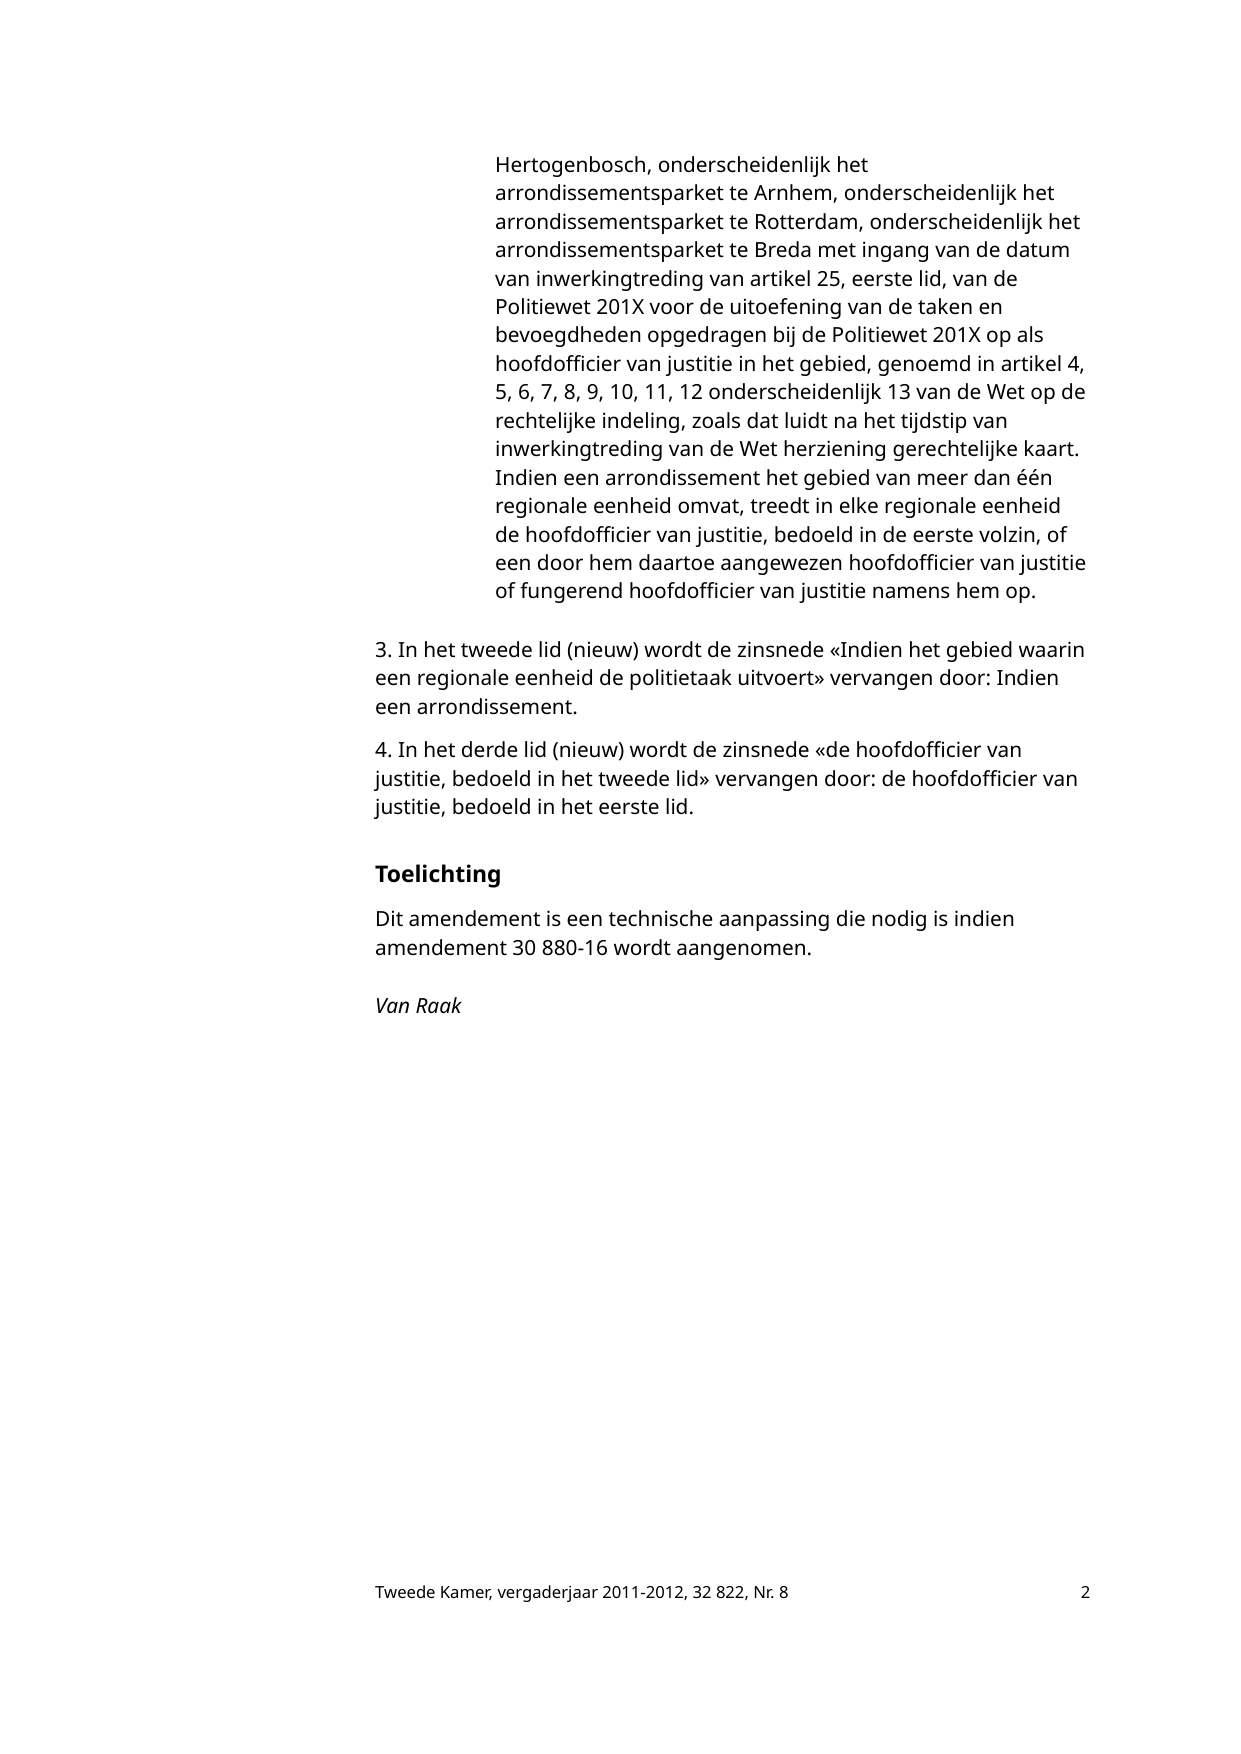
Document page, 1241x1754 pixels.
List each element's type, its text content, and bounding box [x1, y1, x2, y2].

text 3. In het tweede lid (nieuw) wordt de zinsnede «Indien het gebied waarin een regionale eenheid de politietaak uitvoert» vervangen door: Indien een arrondissement. [375, 635, 1090, 720]
text Dit amendement is een technische aanpassing die nodig is indien amendement 30 880-16 wordt aangenomen. [375, 904, 1090, 961]
text Van Raak [375, 991, 1090, 1020]
text 4. In het derde lid (nieuw) wordt de zinsnede «de hoofdofficier van justitie, bedoeld in het tweede lid» vervangen door: de hoofdofficier van justitie, bedoeld in het eerste lid. [375, 735, 1090, 821]
list Hertogenbosch, onderscheidenlijk het arrondissementsparket te Arnhem, onderscheidenlijk het arrondissementsparket te Rotterdam, onderscheidenlijk het arrondissementsparket te Breda met ingang van de datum van inwerkingtreding van artikel 25, eerste lid, van de Politiewet 201X voor de uitoefening van de taken en bevoegdheden opgedragen bij de Politiewet 201X op als hoofdofficier van justitie in het gebied, genoemd in artikel 4, 5, 6, 7, 8, 9, 10, 11, 12 onderscheidenlijk 13 van de Wet op de rechtelijke indeling, zoals dat luidt na het tijdstip van inwerkingtreding van de Wet herziening gerechtelijke kaart. Indien een arrondissement het gebied van meer dan één regionale eenheid omvat, treedt in elke regionale eenheid de hoofdofficier van justitie, bedoeld in de eerste volzin, of een door hem daartoe aangewezen hoofdofficier van justitie of fungerend hoofdofficier van justitie namens hem op. [420, 150, 1090, 605]
subtitle Toelichting [375, 858, 1090, 889]
